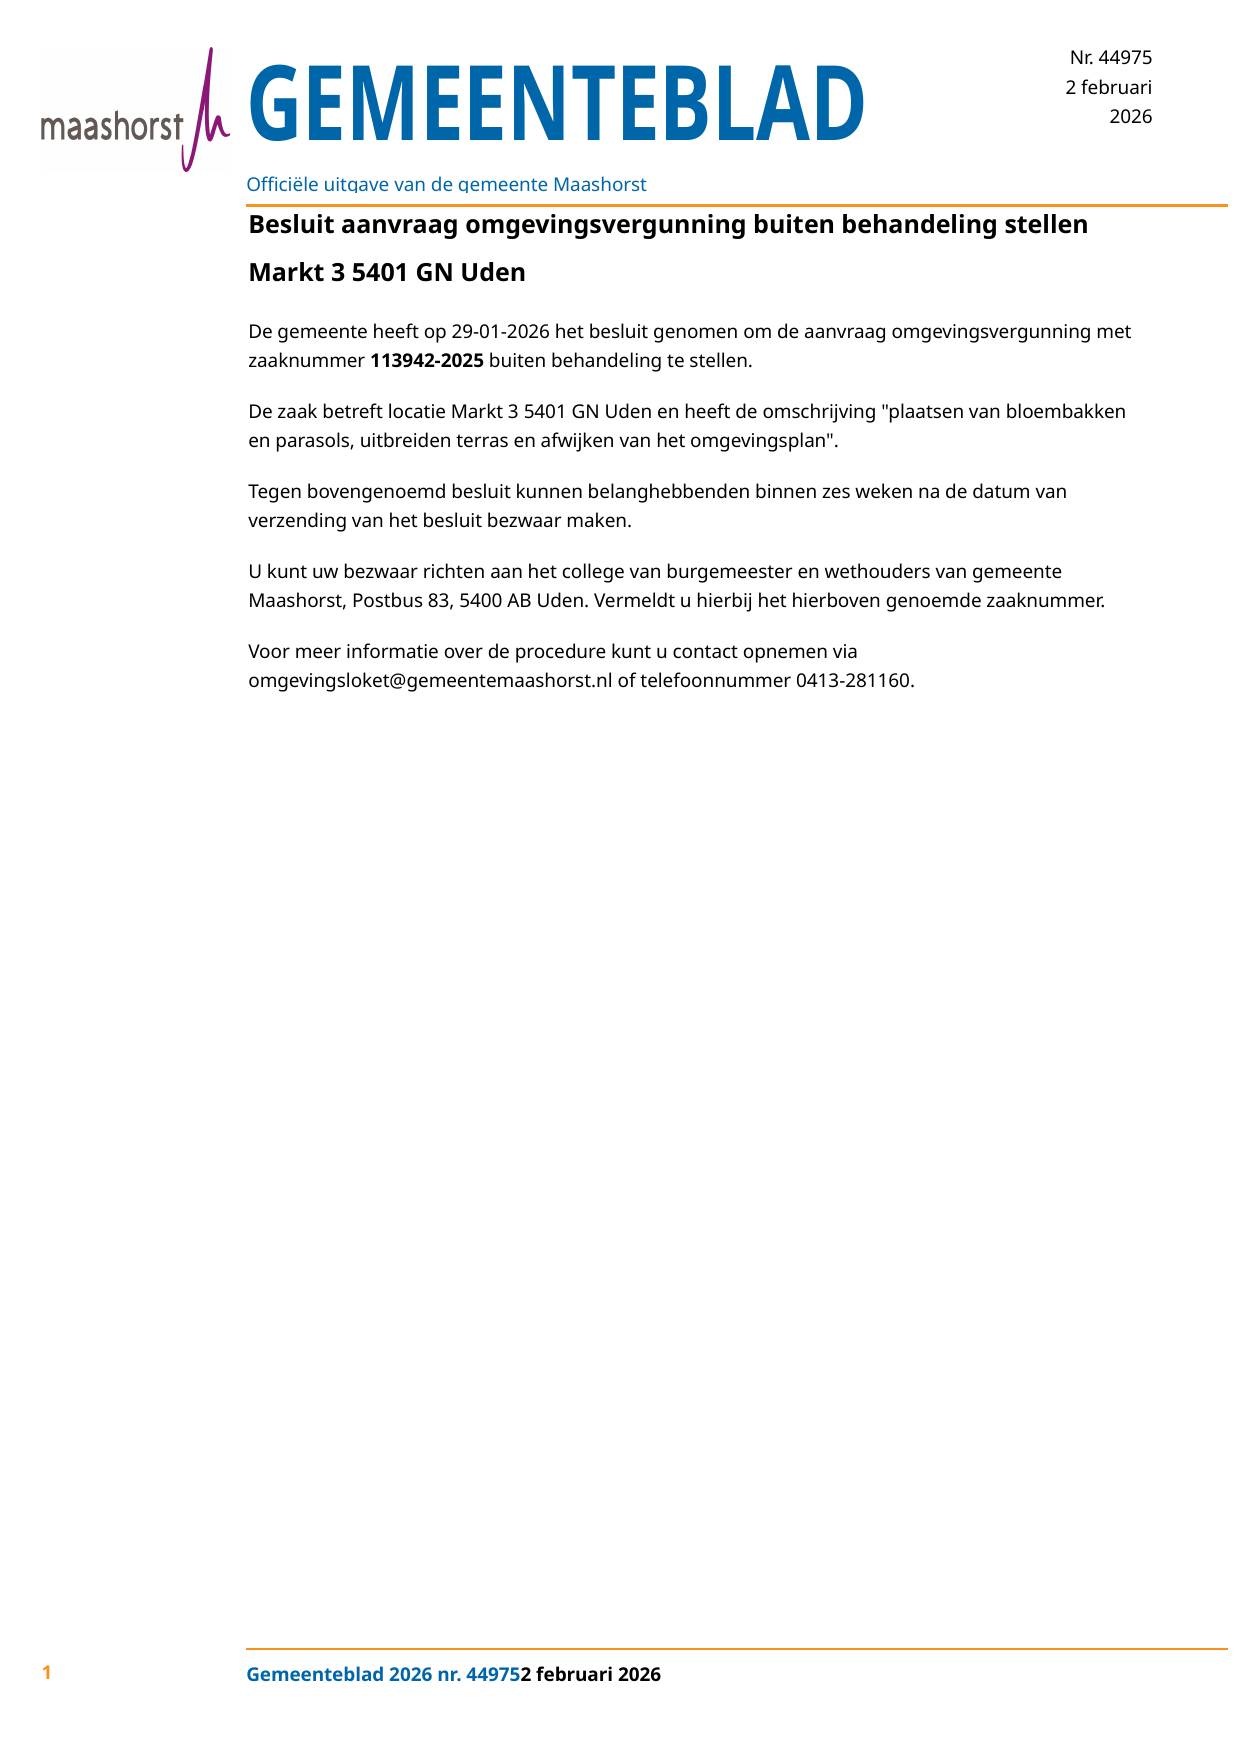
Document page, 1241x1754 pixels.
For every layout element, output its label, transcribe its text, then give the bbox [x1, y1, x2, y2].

text De gemeente heeft op 29-01-2026 het besluit genomen om de aanvraag omgevingsvergunning met zaaknummer 113942-2025 buiten behandeling te stellen. [248, 318, 1152, 373]
text U kunt uw bezwaar richten aan het college van burgemeester en wethouders van gemeente Maashorst, Postbus 83, 5400 AB Uden. Vermeldt u hierbij het hierboven genoemde zaaknummer. [248, 558, 1152, 613]
text Voor meer informatie over de procedure kunt u contact opnemen via omgevingsloket@gemeentemaashorst.nl of telefoonnummer 0413-281160. [248, 638, 1152, 693]
picture [41, 47, 231, 172]
text Besluit aanvraag omgevingsvergunning buiten behandeling stellen Markt 3 5401 GN Uden [248, 207, 1152, 288]
text De zaak betreft locatie Markt 3 5401 GN Uden en heeft de omschrijving "plaatsen van bloembakken en parasols, uitbreiden terras en afwijken van het omgevingsplan". [248, 398, 1152, 453]
text Tegen bovengenoemd besluit kunnen belanghebbenden binnen zes weken na de datum van verzending van het besluit bezwaar maken. [248, 478, 1152, 533]
